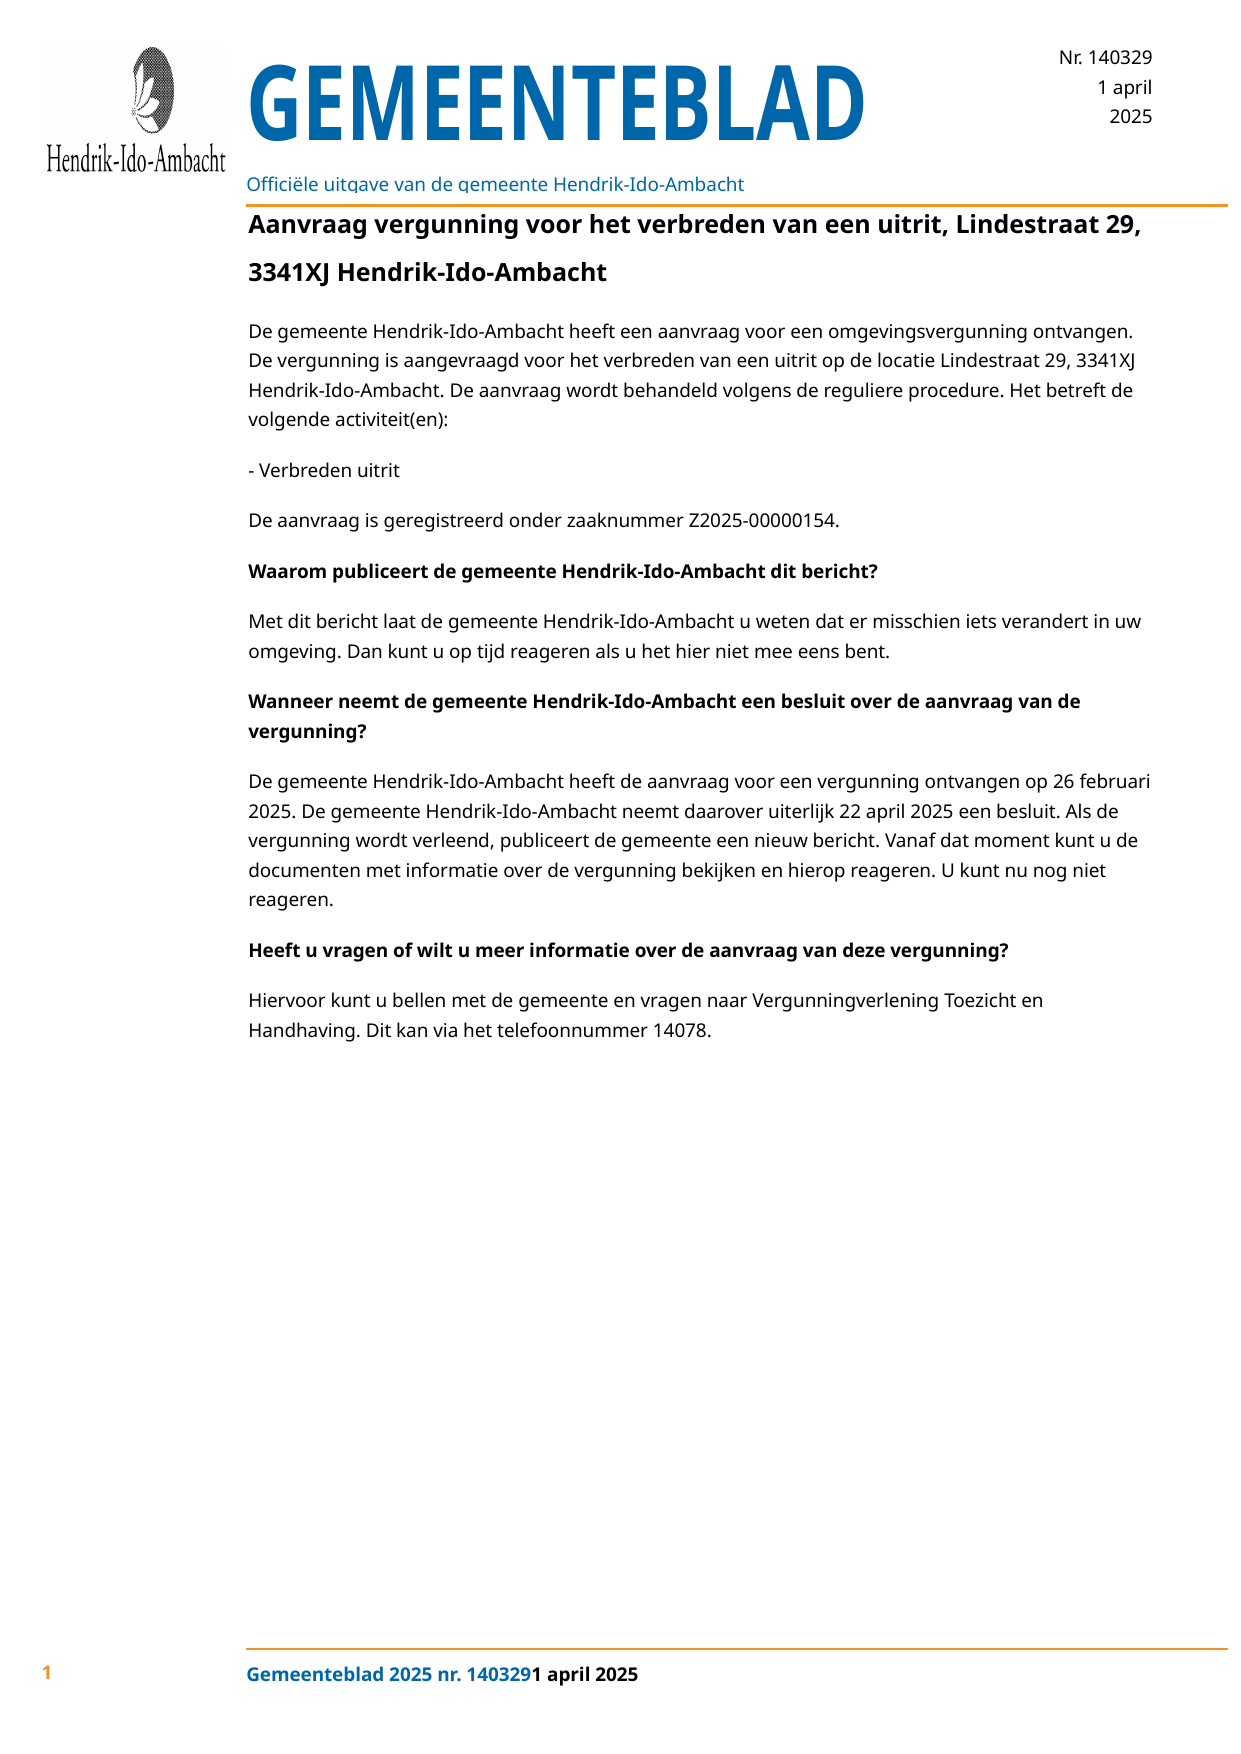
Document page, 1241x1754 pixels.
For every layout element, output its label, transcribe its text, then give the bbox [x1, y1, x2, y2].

text Met dit bericht laat de gemeente Hendrik-Ido-Ambacht u weten dat er misschien iets verandert in uw omgeving. Dan kunt u op tijd reageren als u het hier niet mee eens bent. [248, 608, 1152, 664]
text Heeft u vragen of wilt u meer informatie over de aanvraag van deze vergunning? [248, 937, 1152, 963]
text Waarom publiceert de gemeente Hendrik-Ido-Ambacht dit bericht? [248, 558, 1152, 584]
text - Verbreden uitrit [248, 457, 1152, 483]
text Hiervoor kunt u bellen met de gemeente en vragen naar Vergunningverlening Toezicht en Handhaving. Dit kan via het telefoonnummer 14078. [248, 987, 1152, 1043]
text Aanvraag vergunning voor het verbreden van een uitrit, Lindestraat 29, 3341XJ Hendrik-Ido-Ambacht [248, 207, 1152, 288]
text De gemeente Hendrik-Ido-Ambacht heeft een aanvraag voor een omgevingsvergunning ontvangen. De vergunning is aangevraagd voor het verbreden van een uitrit op de locatie Lindestraat 29, 3341XJ Hendrik-Ido-Ambacht. De aanvraag wordt behandeld volgens de reguliere procedure. Het betreft de volgende activiteit(en): [248, 318, 1152, 432]
text De gemeente Hendrik-Ido-Ambacht heeft de aanvraag voor een vergunning ontvangen op 26 februari 2025. De gemeente Hendrik-Ido-Ambacht neemt daarover uiterlijk 22 april 2025 een besluit. Als de vergunning wordt verleend, publiceert de gemeente een nieuw bericht. Vanaf dat moment kunt u de documenten met informatie over de vergunning bekijken en hierop reageren. U kunt nu nog niet reageren. [248, 768, 1152, 912]
picture [41, 47, 231, 172]
text De aanvraag is geregistreerd onder zaaknummer Z2025-00000154. [248, 507, 1152, 533]
text Wanneer neemt de gemeente Hendrik-Ido-Ambacht een besluit over de aanvraag van de vergunning? [248, 688, 1152, 744]
